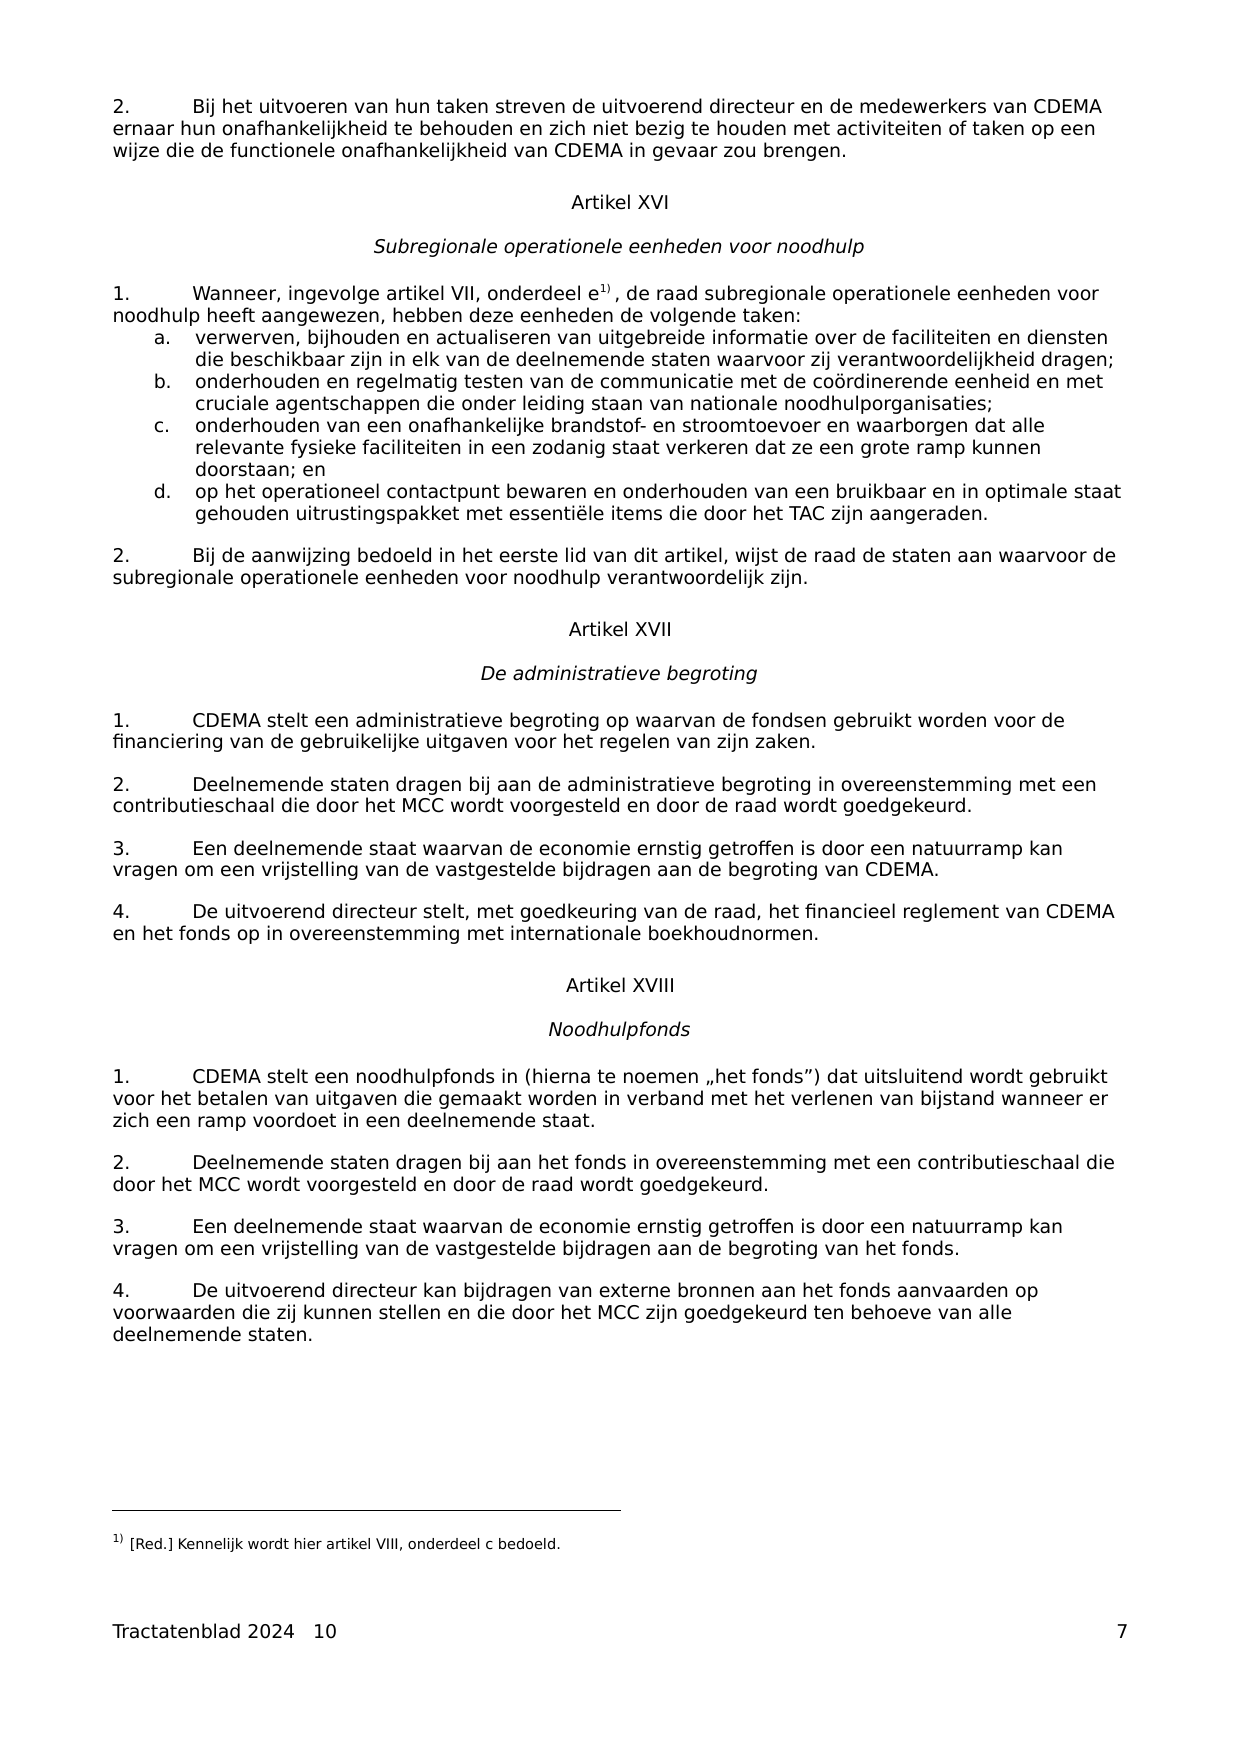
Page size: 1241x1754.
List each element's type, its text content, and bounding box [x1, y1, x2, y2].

text 3. Een deelnemende staat waarvan de economie ernstig getroffen is door een natuurramp kan vragen om een vrijstelling van de vastgestelde bijdragen aan de begroting van het fonds. [112, 1216, 1128, 1260]
text 4. De uitvoerend directeur kan bijdragen van externe bronnen aan het fonds aanvaarden op voorwaarden die zij kunnen stellen en die door het MCC zijn goedgekeurd ten behoeve van alle deelnemende staten. [112, 1280, 1128, 1346]
text 2. Deelnemende staten dragen bij aan het fonds in overeenstemming met een contributieschaal die door het MCC wordt voorgesteld en door de raad wordt goedgekeurd. [112, 1152, 1128, 1196]
text d. op het operationeel contactpunt bewaren en onderhouden van een bruikbaar en in optimale staat gehouden uitrustingspakket met essentiële items die door het TAC zijn aangeraden. [153, 481, 1128, 524]
text 1. CDEMA stelt een administratieve begroting op waarvan de fondsen gebruikt worden voor de financiering van de gebruikelijke uitgaven voor het regelen van zijn zaken. [112, 709, 1128, 753]
subtitle Artikel XVII De administratieve begroting [112, 618, 1128, 684]
subtitle Artikel XVI Subregionale operationele eenheden voor noodhulp [112, 192, 1128, 258]
text 4. De uitvoerend directeur stelt, met goedkeuring van de raad, het financieel reglement van CDEMA en het fonds op in overeenstemming met internationale boekhoudnormen. [112, 901, 1128, 945]
text [Red.] Kennelijk wordt hier artikel VIII, onderdeel c bedoeld. [112, 1532, 1128, 1554]
text 1. Wanneer, ingevolge artikel VII, onderdeel e, de raad subregionale operationele eenheden voor noodhulp heeft aangewezen, hebben deze eenheden de volgende taken: [112, 283, 1128, 327]
text 2. Bij de aanwijzing bedoeld in het eerste lid van dit artikel, wijst de raad de staten aan waarvoor de subregionale operationele eenheden voor noodhulp verantwoordelijk zijn. [112, 544, 1128, 588]
text 2. Deelnemende staten dragen bij aan de administratieve begroting in overeenstemming met een contributieschaal die door het MCC wordt voorgesteld en door de raad wordt goedgekeurd. [112, 773, 1128, 817]
text c. onderhouden van een onafhankelijke brandstof- en stroomtoevoer en waarborgen dat alle relevante fysieke faciliteiten in een zodanig staat verkeren dat ze een grote ramp kunnen doorstaan; en [153, 415, 1128, 481]
text b. onderhouden en regelmatig testen van de communicatie met de coördinerende eenheid en met cruciale agentschappen die onder leiding staan van nationale noodhulporganisaties; [153, 371, 1128, 415]
subtitle Artikel XVIII Noodhulpfonds [112, 975, 1128, 1041]
text 2. Bij het uitvoeren van hun taken streven de uitvoerend directeur en de medewerkers van CDEMA ernaar hun onafhankelijkheid te behouden en zich niet bezig te houden met activiteiten of taken op een wijze die de functionele onafhankelijkheid van CDEMA in gevaar zou brengen. [112, 96, 1128, 162]
text 1. CDEMA stelt een noodhulpfonds in (hierna te noemen „het fonds”) dat uitsluitend wordt gebruikt voor het betalen van uitgaven die gemaakt worden in verband met het verlenen van bijstand wanneer er zich een ramp voordoet in een deelnemende staat. [112, 1066, 1128, 1132]
text 3. Een deelnemende staat waarvan de economie ernstig getroffen is door een natuurramp kan vragen om een vrijstelling van de vastgestelde bijdragen aan de begroting van CDEMA. [112, 837, 1128, 881]
text a. verwerven, bijhouden en actualiseren van uitgebreide informatie over de faciliteiten en diensten die beschikbaar zijn in elk van de deelnemende staten waarvoor zij verantwoordelijkheid dragen; [153, 327, 1128, 371]
